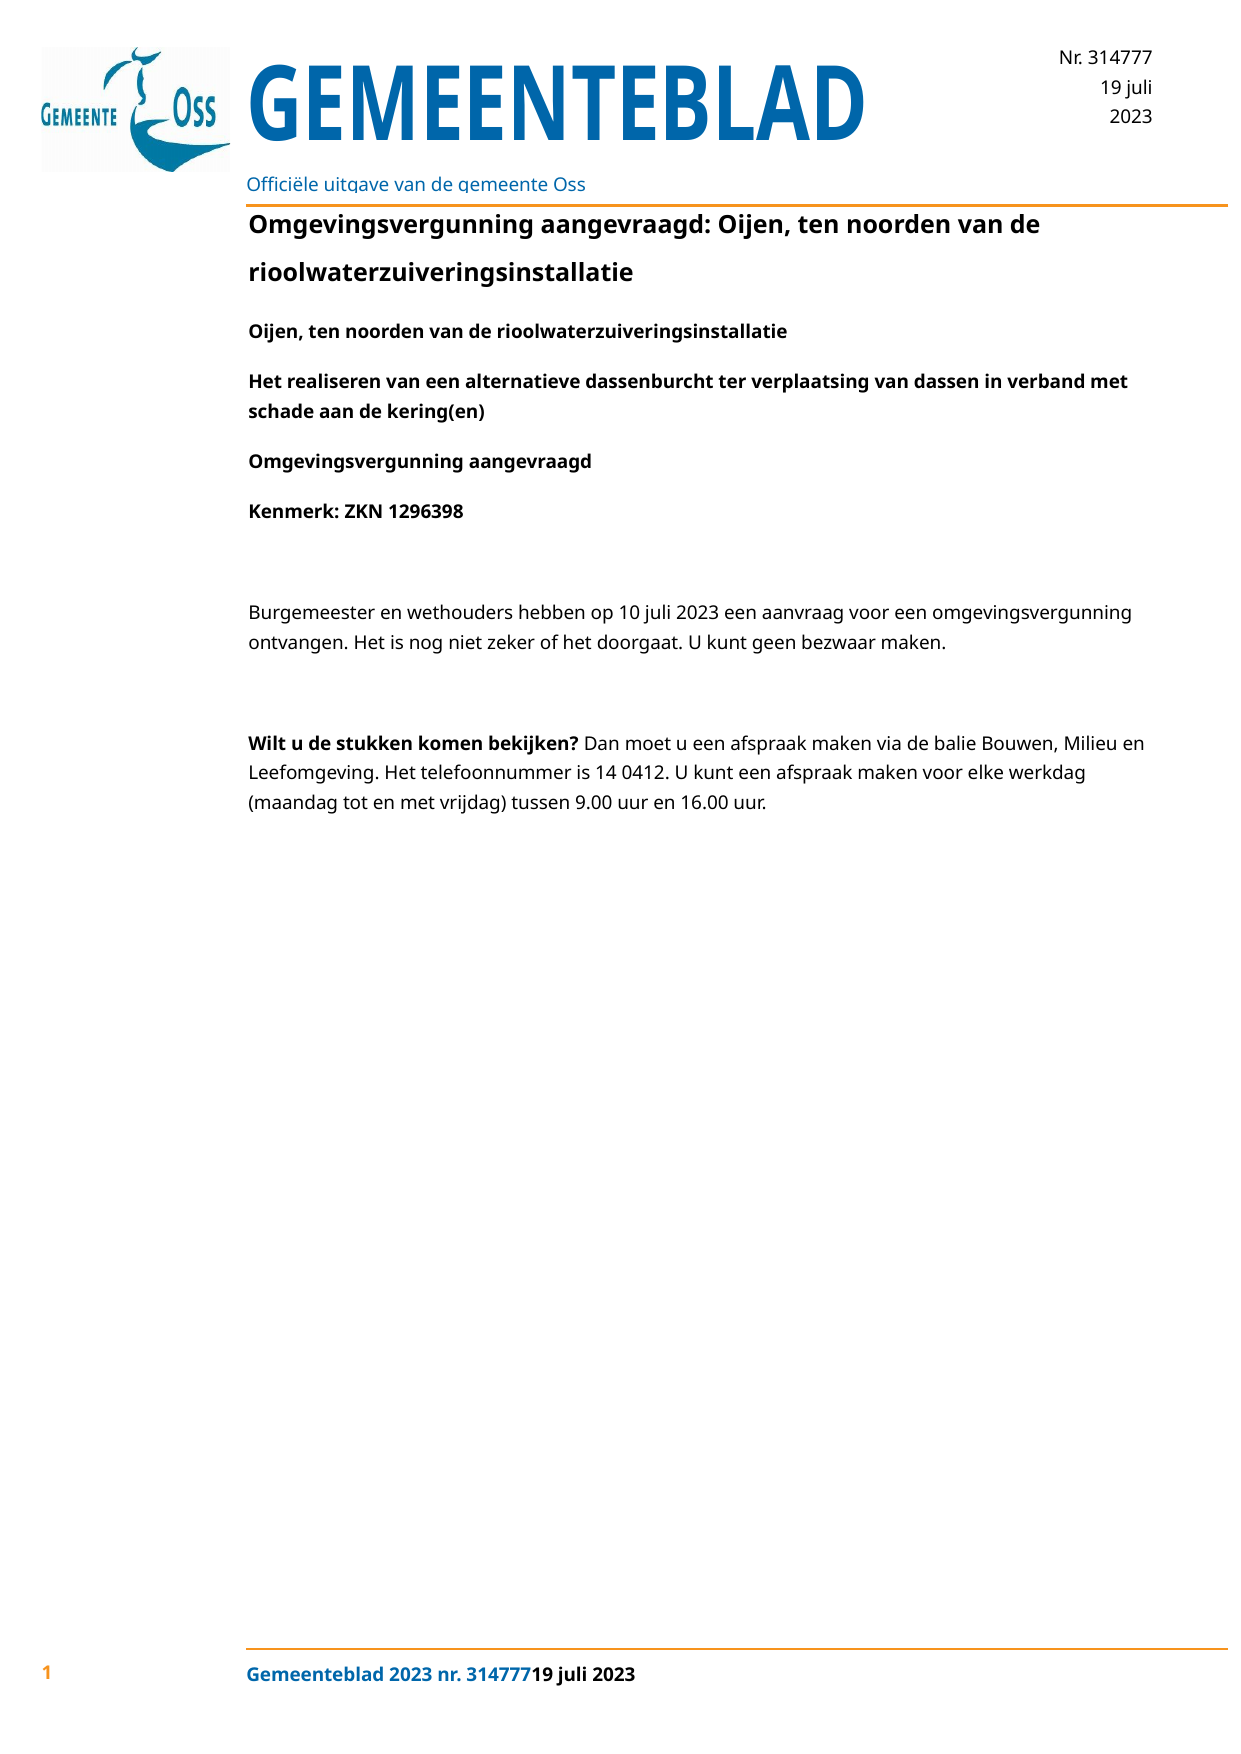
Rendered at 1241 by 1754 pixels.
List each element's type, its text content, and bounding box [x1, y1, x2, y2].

text Het realiseren van een alternatieve dassenburcht ter verplaatsing van dassen in verband met schade aan de kering(en) [248, 368, 1152, 424]
text Omgevingsvergunning aangevraagd: Oijen, ten noorden van de rioolwaterzuiveringsinstallatie [248, 207, 1152, 288]
text Wilt u de stukken komen bekijken? Dan moet u een afspraak maken via de balie Bouwen, Milieu en Leefomgeving. Het telefoonnummer is 14 0412. U kunt een afspraak maken voor elke werkdag (maandag tot en met vrijdag) tussen 9.00 uur en 16.00 uur. [248, 730, 1152, 815]
text Burgemeester en wethouders hebben op 10 juli 2023 een aanvraag voor een omgevingsvergunning ontvangen. Het is nog niet zeker of het doorgaat. U kunt geen bezwaar maken. [248, 599, 1152, 655]
text Omgevingsvergunning aangevraagd [248, 448, 1152, 474]
text Kenmerk: ZKN 1296398 [248, 499, 1152, 524]
picture [41, 47, 231, 172]
text Oijen, ten noorden van de rioolwaterzuiveringsinstallatie [248, 318, 1152, 344]
